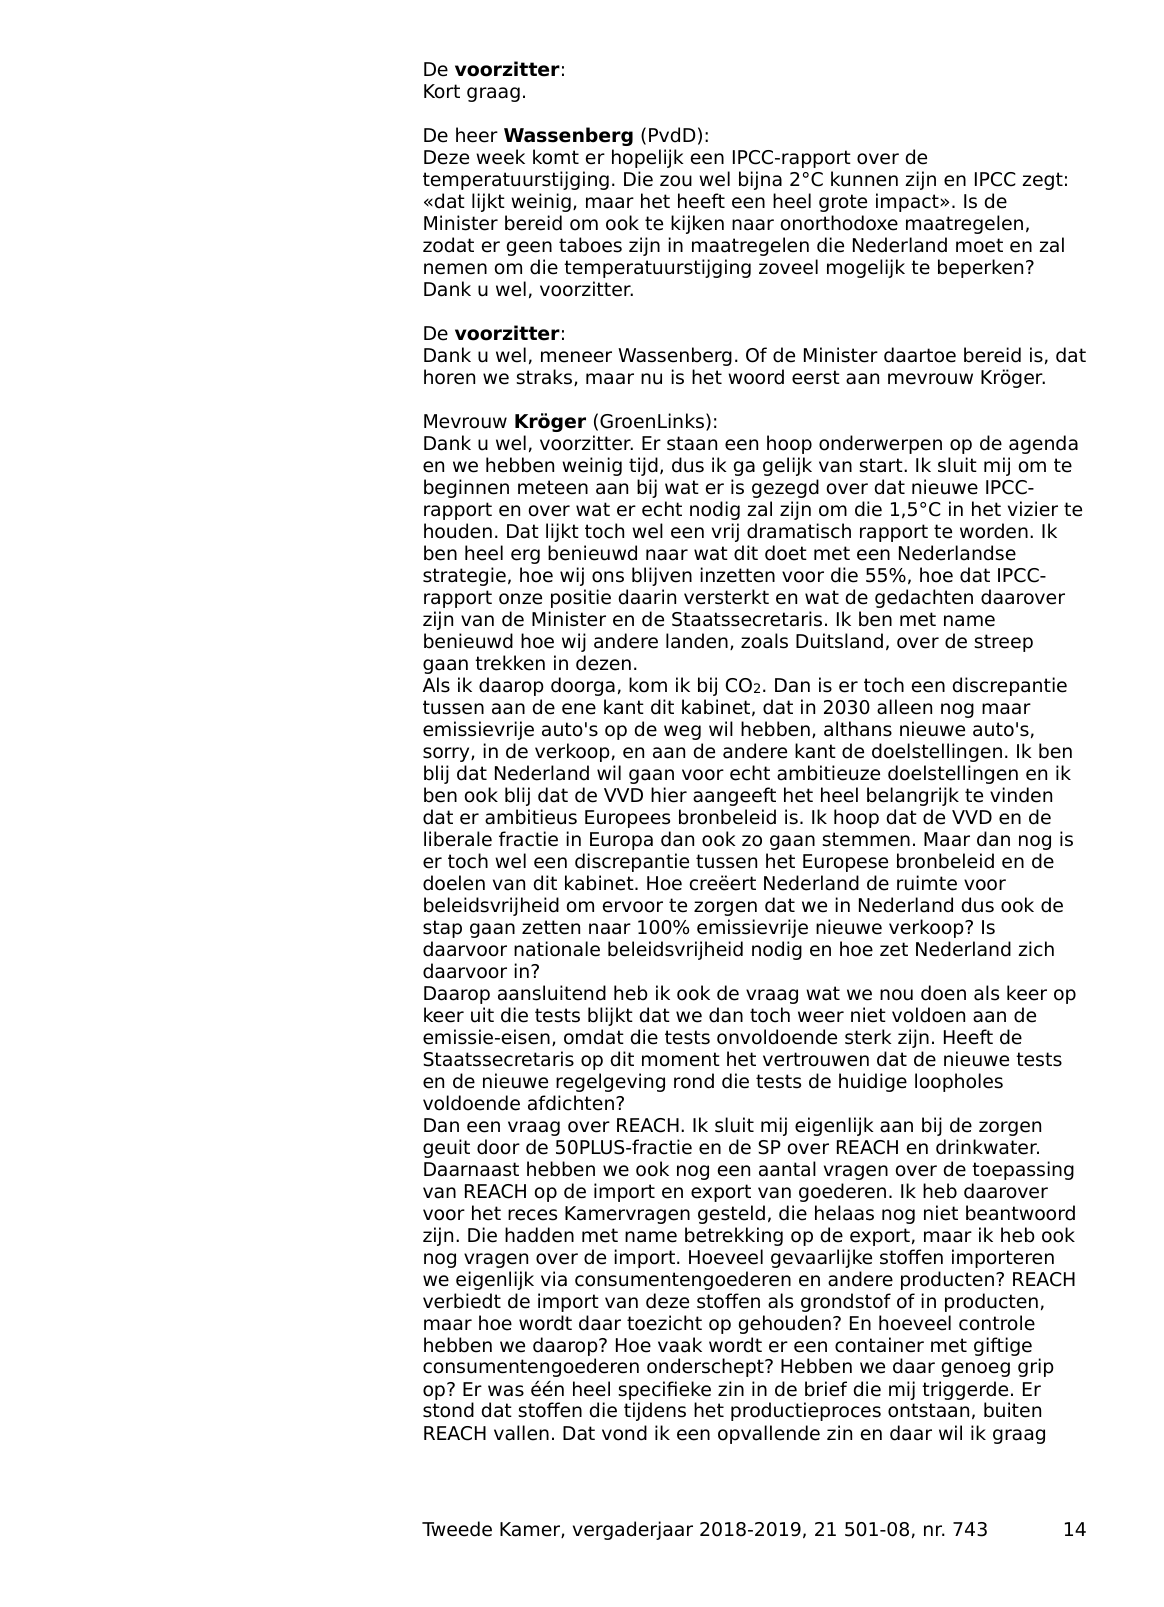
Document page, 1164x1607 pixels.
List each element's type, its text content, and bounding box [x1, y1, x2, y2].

text Als ik daarop doorga, kom ik bij CO2. Dan is er toch een discrepantie tussen aan de ene kant dit kabinet, dat in 2030 alleen nog maar emissievrije auto's op de weg wil hebben, althans nieuwe auto's, sorry, in de verkoop, en aan de andere kant de doelstellingen. Ik ben blij dat Nederland wil gaan voor echt ambitieuze doelstellingen en ik ben ook blij dat de VVD hier aangeeft het heel belangrijk te vinden dat er ambitieus Europees bronbeleid is. Ik hoop dat de VVD en de liberale fractie in Europa dan ook zo gaan stemmen. Maar dan nog is er toch wel een discrepantie tussen het Europese bronbeleid en de doelen van dit kabinet. Hoe creëert Nederland de ruimte voor beleidsvrijheid om ervoor te zorgen dat we in Nederland dus ook de stap gaan zetten naar 100% emissievrije nieuwe verkoop? Is daarvoor nationale beleidsvrijheid nodig en hoe zet Nederland zich daarvoor in? [422, 675, 1087, 983]
text Daarop aansluitend heb ik ook de vraag wat we nou doen als keer op keer uit die tests blijkt dat we dan toch weer niet voldoen aan de emissie-eisen, omdat die tests onvoldoende sterk zijn. Heeft de Staatssecretaris op dit moment het vertrouwen dat de nieuwe tests en de nieuwe regelgeving rond die tests de huidige loopholes voldoende afdichten? [422, 983, 1087, 1115]
text Kort graag. [422, 81, 1087, 103]
text Dank u wel, voorzitter. Er staan een hoop onderwerpen op de agenda en we hebben weinig tijd, dus ik ga gelijk van start. Ik sluit mij om te beginnen meteen aan bij wat er is gezegd over dat nieuwe IPCC-rapport en over wat er echt nodig zal zijn om die 1,5°C in het vizier te houden. Dat lijkt toch wel een vrij dramatisch rapport te worden. Ik ben heel erg benieuwd naar wat dit doet met een Nederlandse strategie, hoe wij ons blijven inzetten voor die 55%, hoe dat IPCC-rapport onze positie daarin versterkt en wat de gedachten daarover zijn van de Minister en de Staatssecretaris. Ik ben met name benieuwd hoe wij andere landen, zoals Duitsland, over de streep gaan trekken in dezen. [422, 433, 1087, 675]
text Dank u wel, meneer Wassenberg. Of de Minister daartoe bereid is, dat horen we straks, maar nu is het woord eerst aan mevrouw Kröger. [422, 345, 1087, 389]
text Deze week komt er hopelijk een IPCC-rapport over de temperatuurstijging. Die zou wel bijna 2°C kunnen zijn en IPCC zegt: «dat lijkt weinig, maar het heeft een heel grote impact». Is de Minister bereid om ook te kijken naar onorthodoxe maatregelen, zodat er geen taboes zijn in maatregelen die Nederland moet en zal nemen om die temperatuurstijging zoveel mogelijk te beperken? [422, 147, 1087, 279]
text De heer Wassenberg (PvdD): [422, 125, 1087, 147]
text Dank u wel, voorzitter. [422, 279, 1087, 301]
text De voorzitter: [422, 59, 1087, 81]
text Mevrouw Kröger (GroenLinks): [422, 411, 1087, 433]
text De voorzitter: [422, 323, 1087, 345]
text Dan een vraag over REACH. Ik sluit mij eigenlijk aan bij de zorgen geuit door de 50PLUS-fractie en de SP over REACH en drinkwater. Daarnaast hebben we ook nog een aantal vragen over de toepassing van REACH op de import en export van goederen. Ik heb daarover voor het reces Kamervragen gesteld, die helaas nog niet beantwoord zijn. Die hadden met name betrekking op de export, maar ik heb ook nog vragen over de import. Hoeveel gevaarlijke stoffen importeren we eigenlijk via consumentengoederen en andere producten? REACH verbiedt de import van deze stoffen als grondstof of in producten, maar hoe wordt daar toezicht op gehouden? En hoeveel controle hebben we daarop? Hoe vaak wordt er een container met giftige consumentengoederen onderschept? Hebben we daar genoeg grip op? Er was één heel specifieke zin in de brief die mij triggerde. Er stond dat stoffen die tijdens het productieproces ontstaan, buiten REACH vallen. Dat vond ik een opvallende zin en daar wil ik graag [422, 1115, 1087, 1444]
